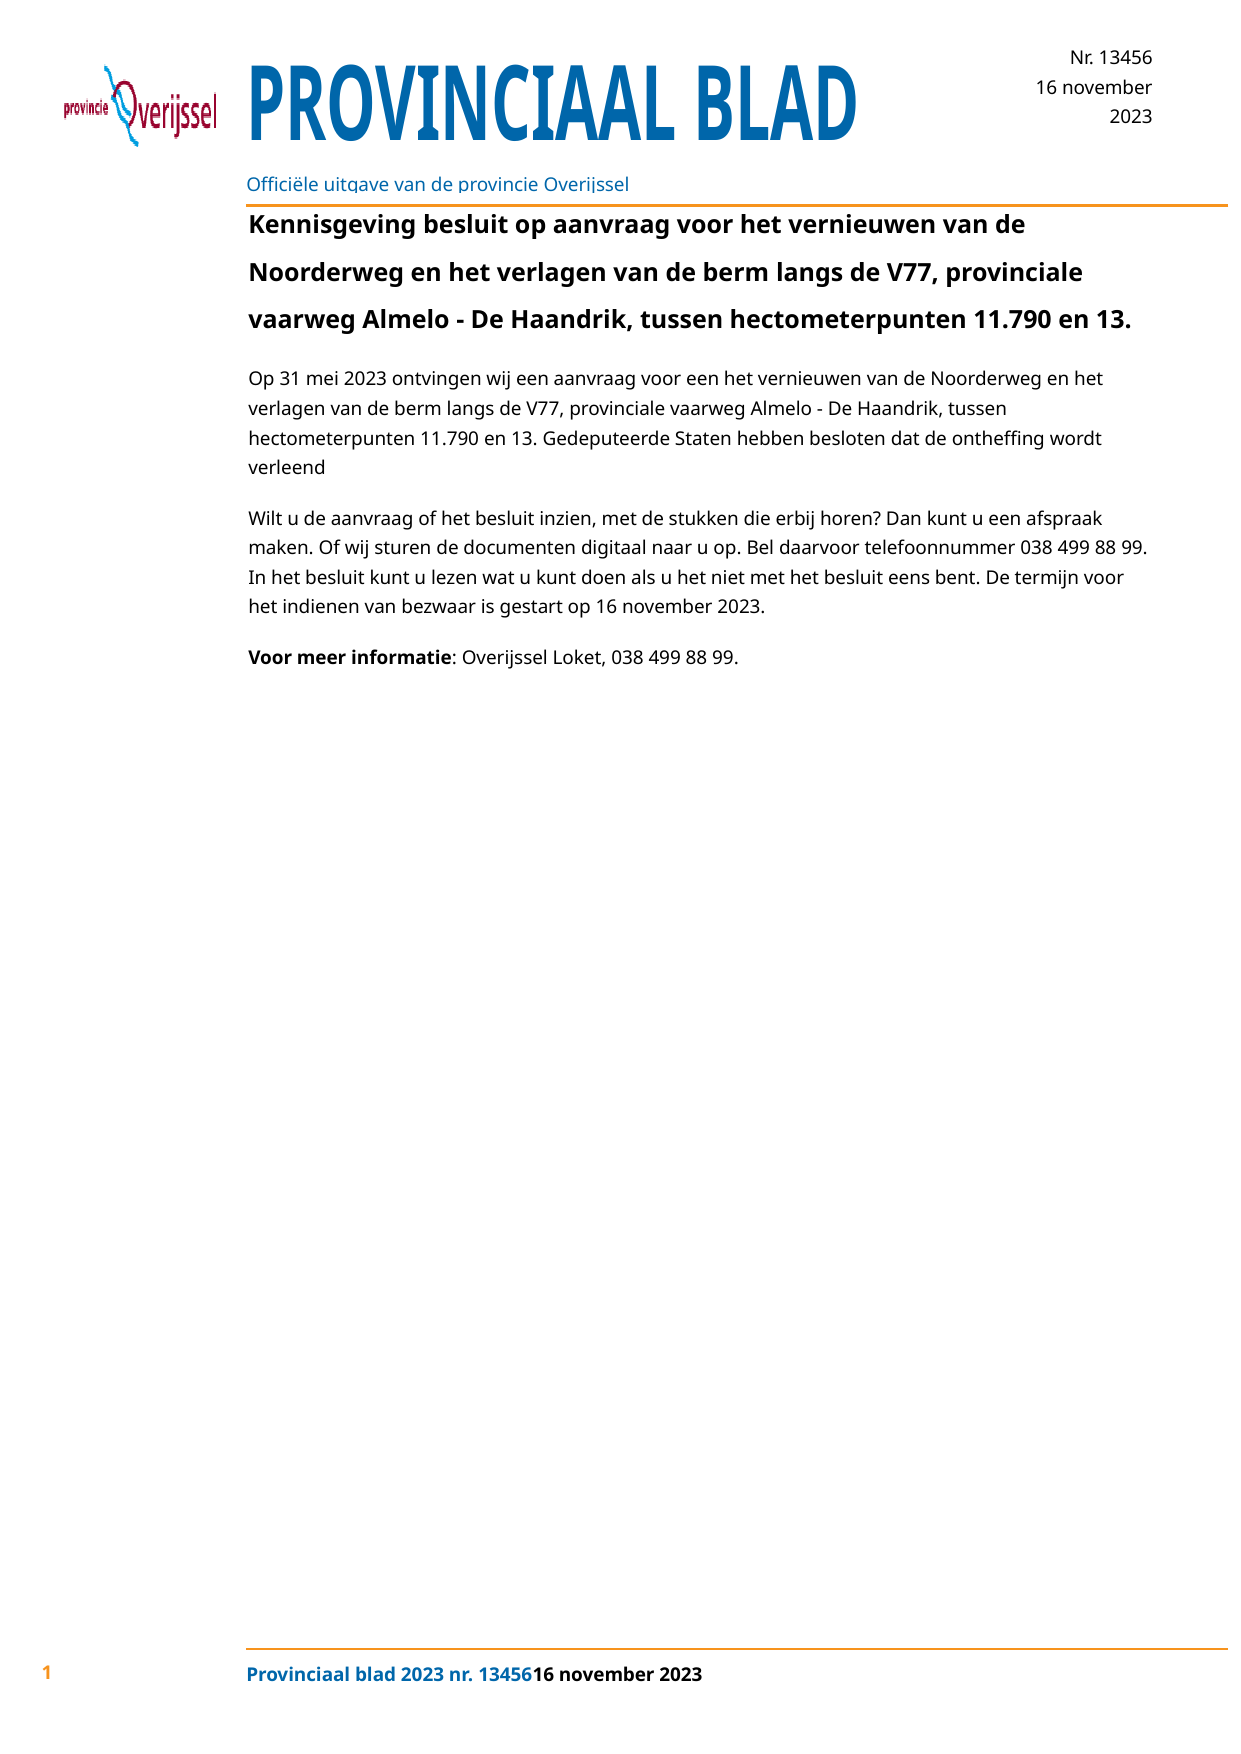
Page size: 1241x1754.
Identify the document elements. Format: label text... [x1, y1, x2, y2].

text Wilt u de aanvraag of het besluit inzien, met de stukken die erbij horen? Dan kunt u een afspraak maken. Of wij sturen de documenten digitaal naar u op. Bel daarvoor telefoonnummer 038 499 88 99. In het besluit kunt u lezen wat u kunt doen als u het niet met het besluit eens bent. De termijn voor het indienen van bezwaar is gestart op 16 november 2023. [248, 505, 1152, 619]
picture [41, 47, 231, 172]
text Voor meer informatie: Overijssel Loket, 038 499 88 99. [248, 644, 1152, 669]
text Op 31 mei 2023 ontvingen wij een aanvraag voor een het vernieuwen van de Noorderweg en het verlagen van de berm langs de V77, provinciale vaarweg Almelo - De Haandrik, tussen hectometerpunten 11.790 en 13. Gedeputeerde Staten hebben besloten dat de ontheffing wordt verleend [248, 366, 1152, 480]
text Kennisgeving besluit op aanvraag voor het vernieuwen van de Noorderweg en het verlagen van de berm langs de V77, provinciale vaarweg Almelo - De Haandrik, tussen hectometerpunten 11.790 en 13. [248, 207, 1152, 336]
